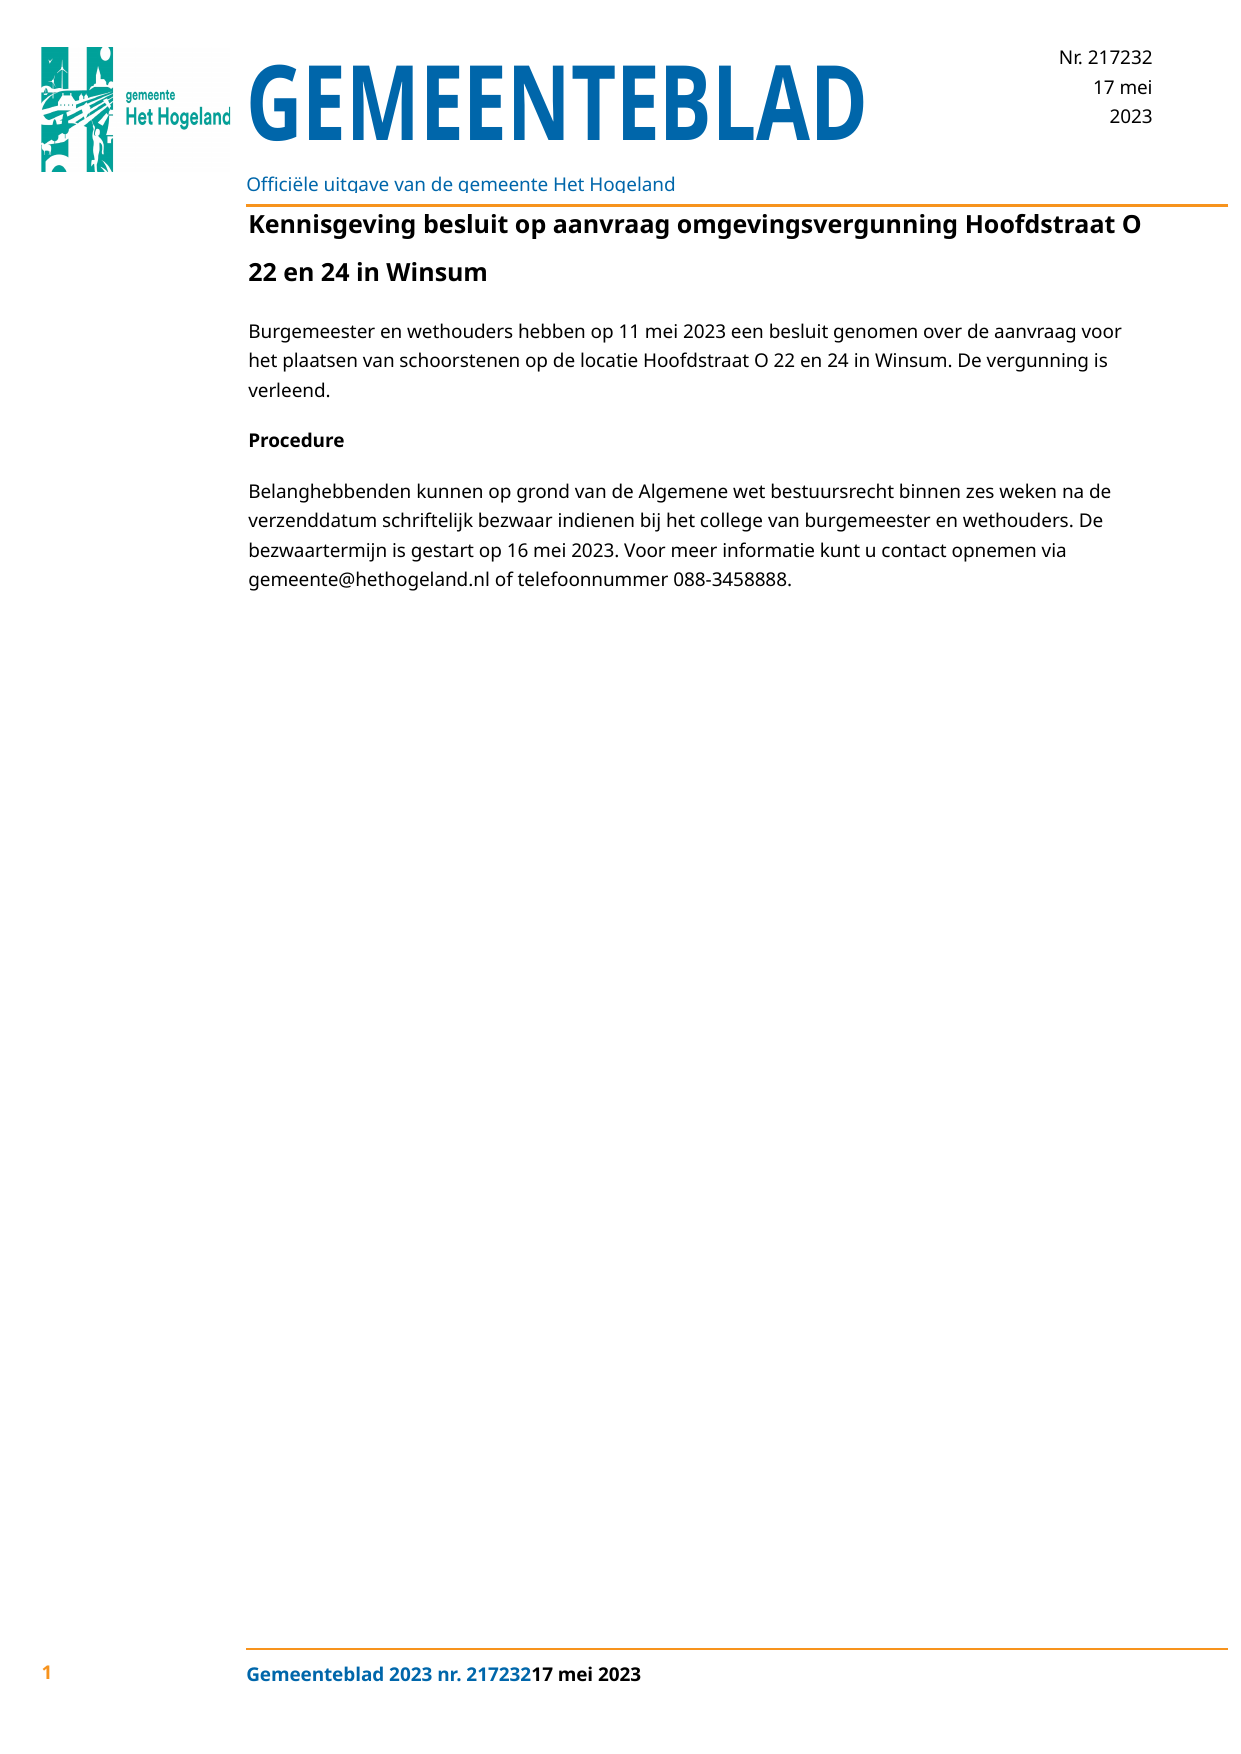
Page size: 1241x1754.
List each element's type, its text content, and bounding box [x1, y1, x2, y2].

text Belanghebbenden kunnen op grond van de Algemene wet bestuursrecht binnen zes weken na de verzenddatum schriftelijk bezwaar indienen bij het college van burgemeester en wethouders. De bezwaartermijn is gestart op 16 mei 2023. Voor meer informatie kunt u contact opnemen via gemeente@hethogeland.nl of telefoonnummer 088-3458888. [248, 478, 1152, 592]
picture [41, 47, 231, 172]
text Kennisgeving besluit op aanvraag omgevingsvergunning Hoofdstraat O 22 en 24 in Winsum [248, 207, 1152, 288]
text Procedure [248, 427, 1152, 453]
text Burgemeester en wethouders hebben op 11 mei 2023 een besluit genomen over de aanvraag voor het plaatsen van schoorstenen op de locatie Hoofdstraat O 22 en 24 in Winsum. De vergunning is verleend. [248, 318, 1152, 403]
